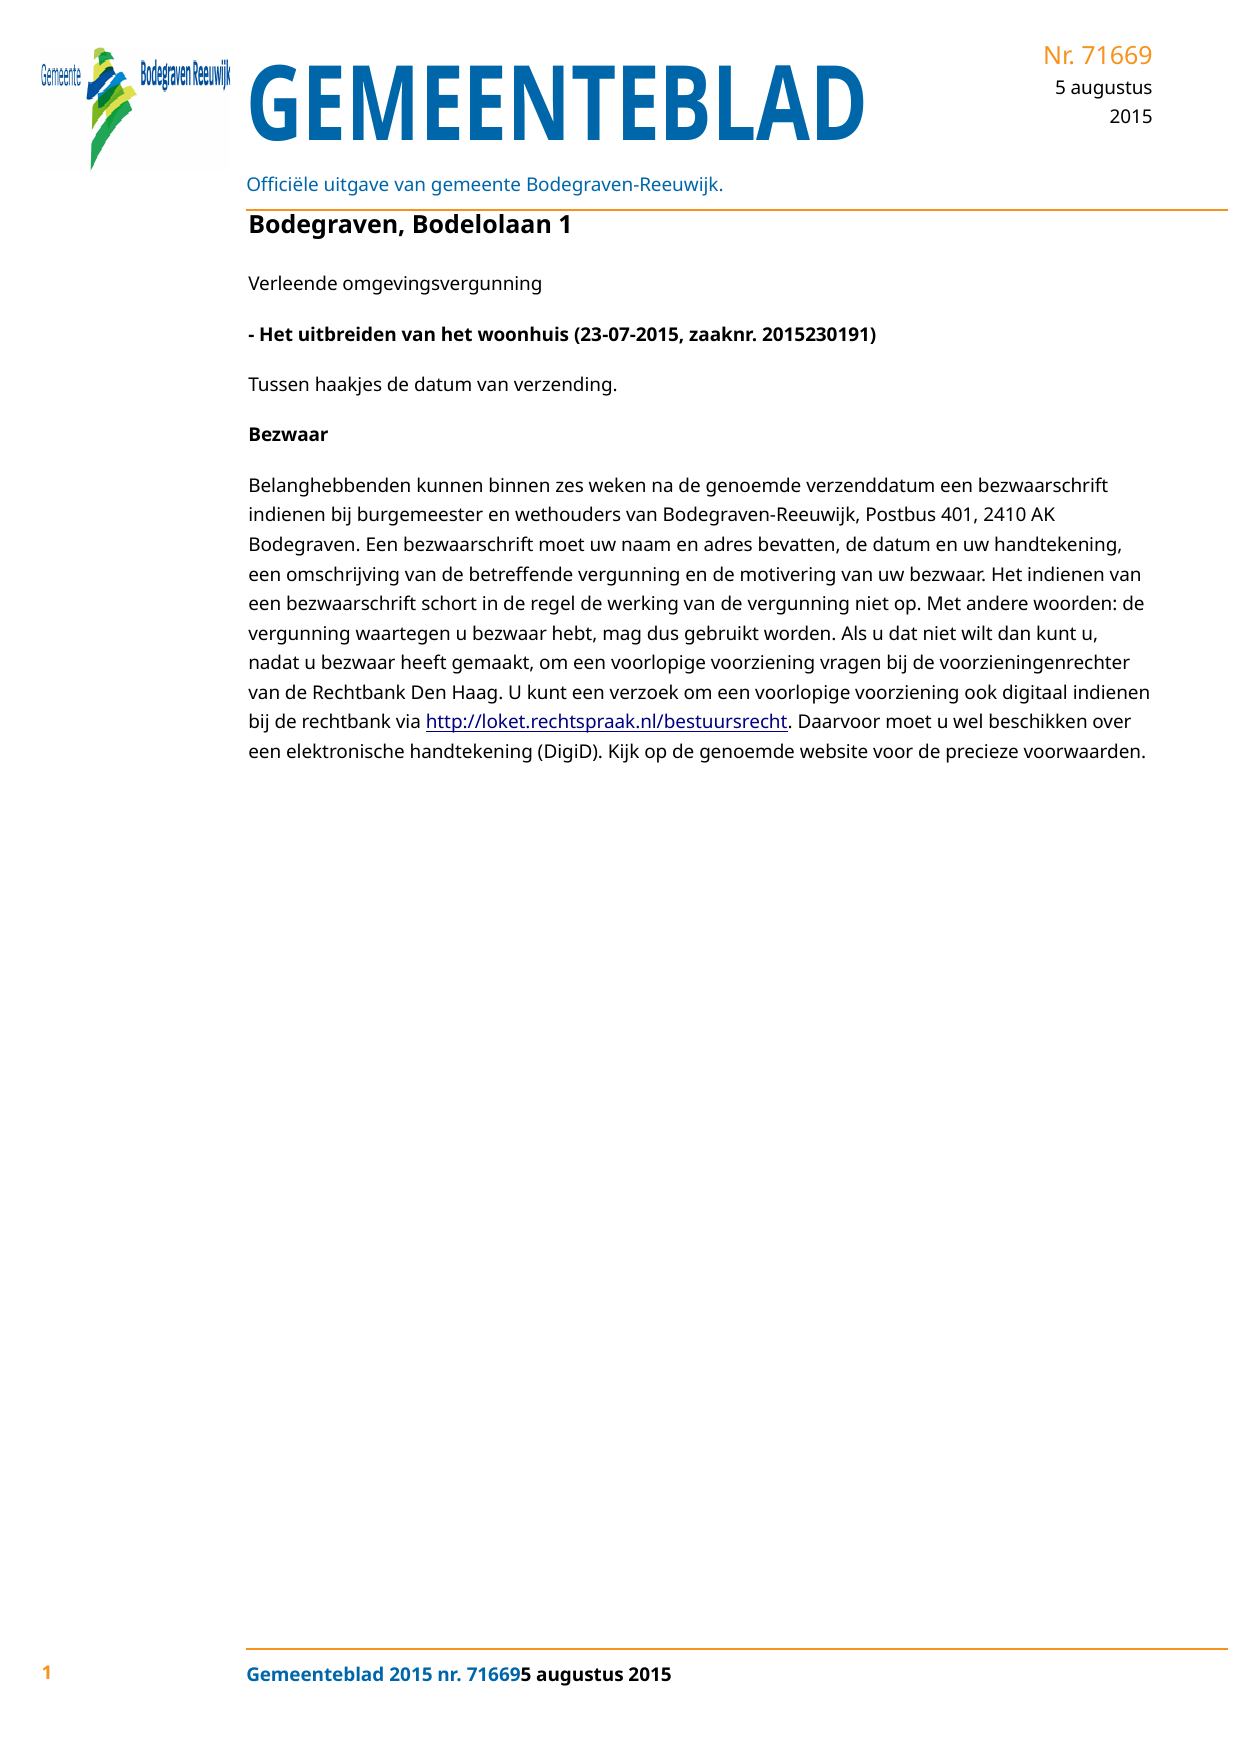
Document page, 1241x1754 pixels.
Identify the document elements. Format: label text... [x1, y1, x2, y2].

text Verleende omgevingsvergunning [248, 270, 1152, 296]
text Belanghebbenden kunnen binnen zes weken na de genoemde verzenddatum een bezwaarschrift indienen bij burgemeester en wethouders van Bodegraven-Reeuwijk, Postbus 401, 2410 AK Bodegraven. Een bezwaarschrift moet uw naam en adres bevatten, de datum en uw handtekening, een omschrijving van de betreffende vergunning en de motivering van uw bezwaar. Het indienen van een bezwaarschrift schort in de regel de werking van de vergunning niet op. Met andere woorden: de vergunning waartegen u bezwaar hebt, mag dus gebruikt worden. Als u dat niet wilt dan kunt u, nadat u bezwaar heeft gemaakt, om een voorlopige voorziening vragen bij de voorzieningenrechter van de Rechtbank Den Haag. U kunt een verzoek om een voorlopige voorziening ook digitaal indienen bij de rechtbank via http://loket.rechtspraak.nl/bestuursrecht. Daarvoor moet u wel beschikken over een elektronische handtekening (DigiD). Kijk op de genoemde website voor de precieze voorwaarden. [248, 472, 1152, 764]
text Bezwaar [248, 422, 1152, 447]
text Tussen haakjes de datum van verzending. [248, 371, 1152, 397]
picture [41, 47, 231, 172]
text - Het uitbreiden van het woonhuis (23‑07‑2015, zaaknr. 2015230191) [248, 321, 1152, 346]
text Bodegraven, Bodelolaan 1 [248, 211, 1152, 241]
